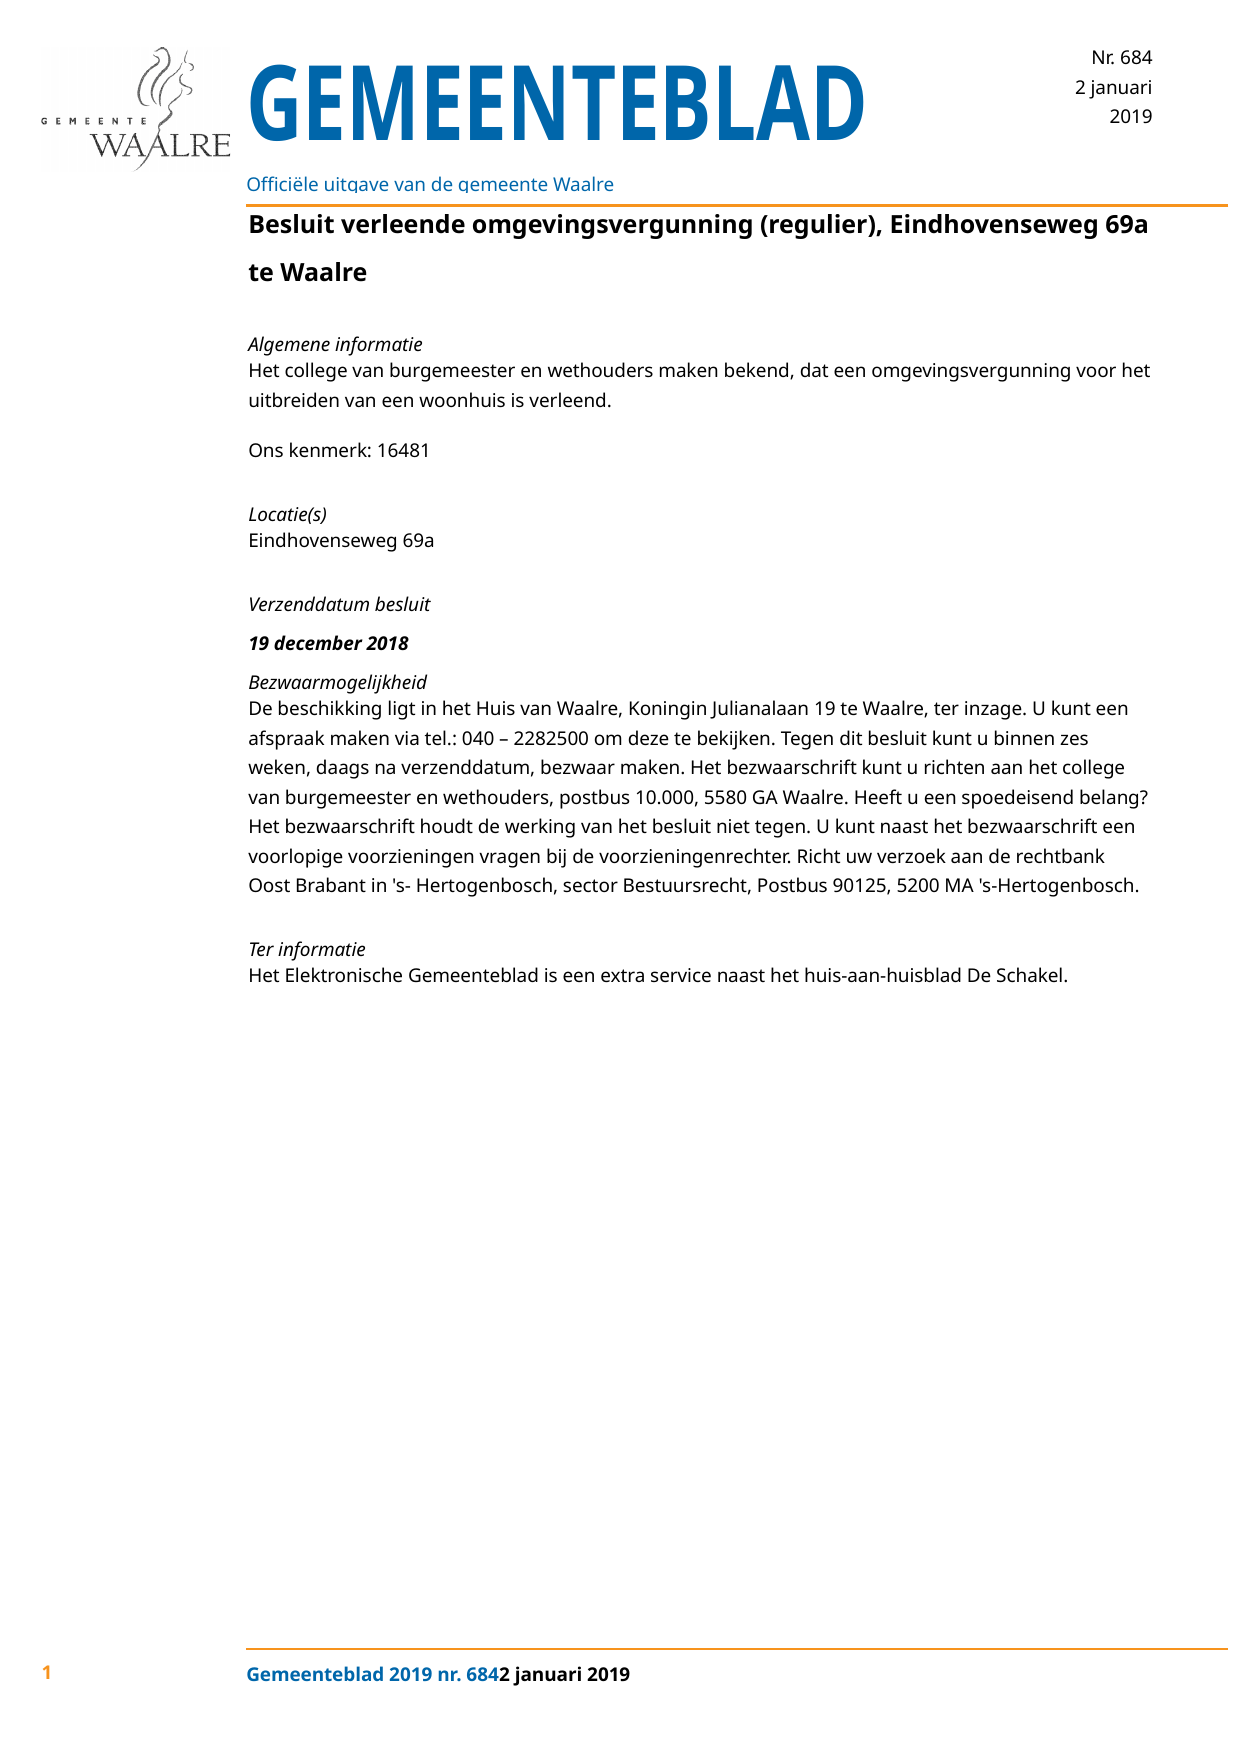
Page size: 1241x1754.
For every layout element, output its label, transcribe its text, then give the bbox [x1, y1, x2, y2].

text Ons kenmerk: 16481 [248, 437, 1152, 463]
text Het Elektronische Gemeenteblad is een extra service naast het huis-aan-huisblad De Schakel. [248, 962, 1152, 988]
text Algemene informatie [248, 331, 1152, 357]
text Locatie(s) [248, 501, 1152, 527]
text Bezwaarmogelijkheid [248, 669, 1152, 695]
text Verzenddatum besluit [248, 591, 1152, 617]
picture [41, 47, 231, 172]
text Eindhovenseweg 69a [248, 527, 1152, 553]
text 19 december 2018 [248, 630, 1152, 656]
text Ter informatie [248, 937, 1152, 962]
text De beschikking ligt in het Huis van Waalre, Koningin Julianalaan 19 te Waalre, ter inzage. U kunt een afspraak maken via tel.: 040 – 2282500 om deze te bekijken. Tegen dit besluit kunt u binnen zes weken, daags na verzenddatum, bezwaar maken. Het bezwaarschrift kunt u richten aan het college van burgemeester en wethouders, postbus 10.000, 5580 GA Waalre. Heeft u een spoedeisend belang? Het bezwaarschrift houdt de werking van het besluit niet tegen. U kunt naast het bezwaarschrift een voorlopige voorzieningen vragen bij de voorzieningenrechter. Richt uw verzoek aan de rechtbank Oost Brabant in 's- Hertogenbosch, sector Bestuursrecht, Postbus 90125, 5200 MA 's-Hertogenbosch. [248, 695, 1152, 898]
text Besluit verleende omgevingsvergunning (regulier), Eindhovenseweg 69a te Waalre [248, 207, 1152, 288]
text Het college van burgemeester en wethouders maken bekend, dat een omgevingsvergunning voor het uitbreiden van een woonhuis is verleend. [248, 357, 1152, 412]
